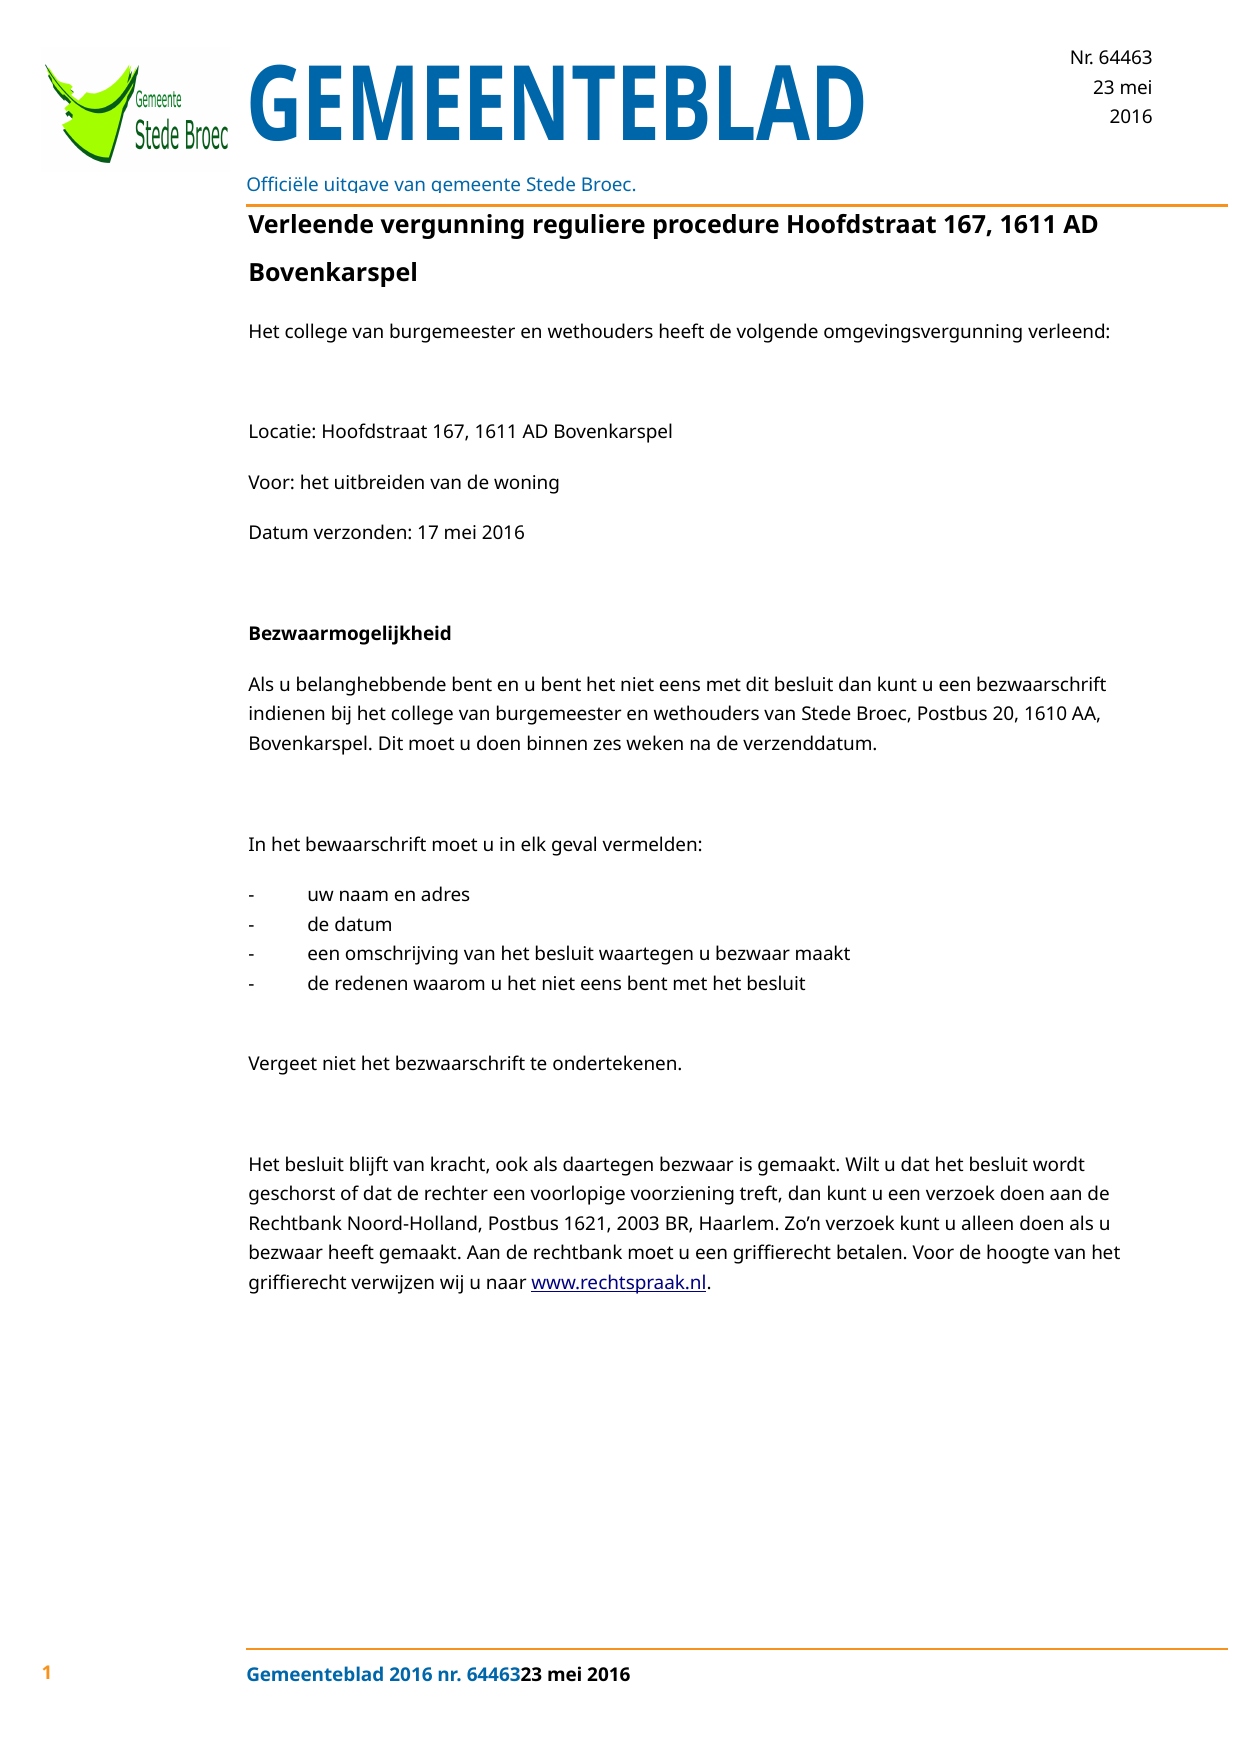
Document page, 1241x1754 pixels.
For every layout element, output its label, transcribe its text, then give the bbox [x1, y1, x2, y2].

list de redenen waarom u het niet eens bent met het besluit [248, 970, 1152, 996]
text Het besluit blijft van kracht, ook als daartegen bezwaar is gemaakt. Wilt u dat het besluit wordt geschorst of dat de rechter een voorlopige voorziening treft, dan kunt u een verzoek doen aan de Rechtbank Noord-Holland, Postbus 1621, 2003 BR, Haarlem. Zo’n verzoek kunt u alleen doen als u bezwaar heeft gemaakt. Aan de rechtbank moet u een griffierecht betalen. Voor de hoogte van het griffierecht verwijzen wij u naar www.rechtspraak.nl. [248, 1151, 1152, 1295]
text Vergeet niet het bezwaarschrift te ondertekenen. [248, 1050, 1152, 1076]
text Locatie: Hoofdstraat 167, 1611 AD Bovenkarspel [248, 419, 1152, 444]
picture [41, 47, 231, 172]
list uw naam en adres [248, 881, 1152, 907]
text Het college van burgemeester en wethouders heeft de volgende omgevingsvergunning verleend: [248, 318, 1152, 344]
text In het bewaarschrift moet u in elk geval vermelden: [248, 831, 1152, 857]
list de datum [248, 911, 1152, 937]
text Als u belanghebbende bent en u bent het niet eens met dit besluit dan kunt u een bezwaarschrift indienen bij het college van burgemeester en wethouders van Stede Broec, Postbus 20, 1610 AA, Bovenkarspel. Dit moet u doen binnen zes weken na de verzenddatum. [248, 671, 1152, 756]
text Verleende vergunning reguliere procedure Hoofdstraat 167, 1611 AD Bovenkarspel [248, 207, 1152, 288]
text Bezwaarmogelijkheid [248, 620, 1152, 646]
text Voor: het uitbreiden van de woning [248, 469, 1152, 495]
list een omschrijving van het besluit waartegen u bezwaar maakt [248, 940, 1152, 966]
text Datum verzonden: 17 mei 2016 [248, 519, 1152, 545]
